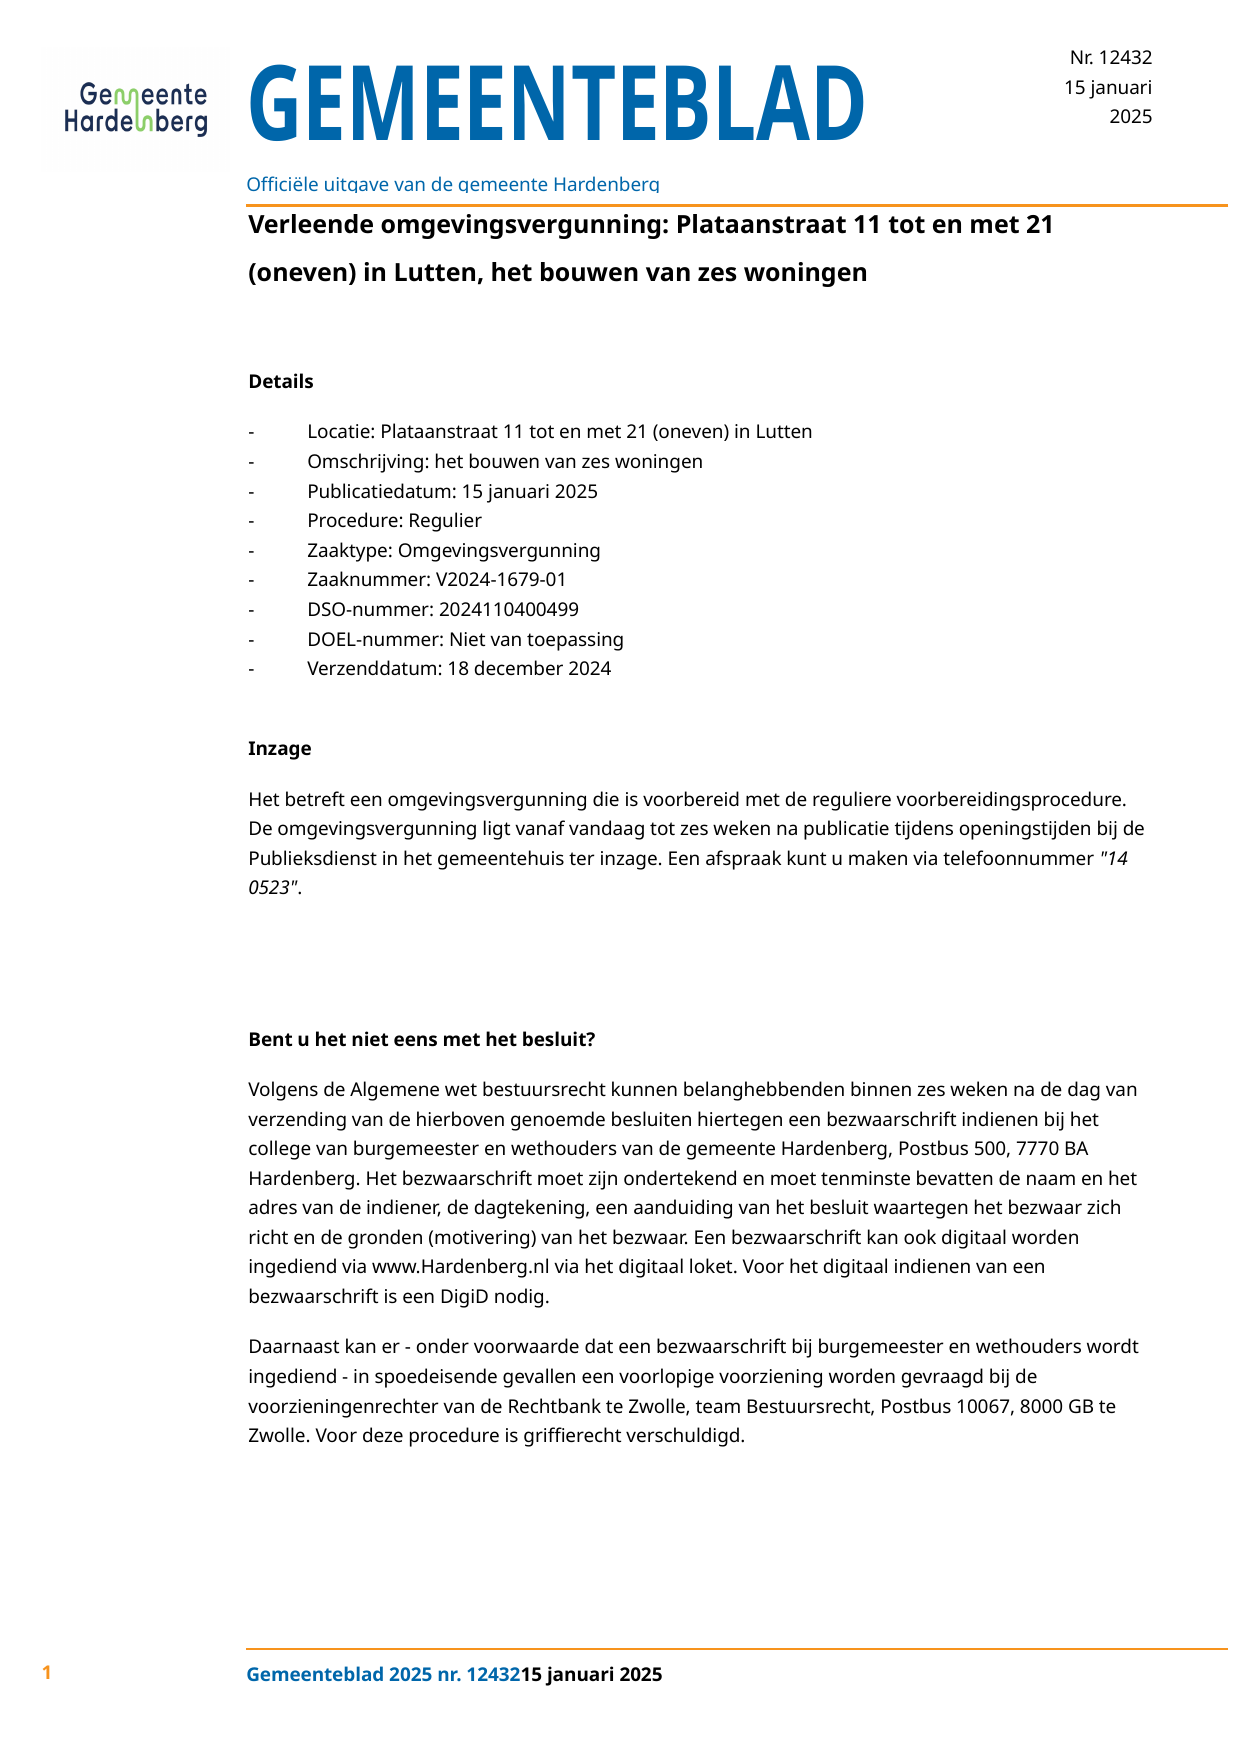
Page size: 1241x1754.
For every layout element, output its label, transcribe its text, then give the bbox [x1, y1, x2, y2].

list Publicatiedatum: 15 januari 2025 [248, 478, 1152, 504]
list Zaaktype: Omgevingsvergunning [248, 537, 1152, 563]
list DSO-nummer: 2024110400499 [248, 596, 1152, 622]
text Verleende omgevingsvergunning: Plataanstraat 11 tot en met 21 (oneven) in Lutten, het bouwen van zes woningen [248, 207, 1152, 288]
text Daarnaast kan er - onder voorwaarde dat een bezwaarschrift bij burgemeester en wethouders wordt ingediend - in spoedeisende gevallen een voorlopige voorziening worden gevraagd bij de voorzieningenrechter van de Rechtbank te Zwolle, team Bestuursrecht, Postbus 10067, 8000 GB te Zwolle. Voor deze procedure is griffierecht verschuldigd. [248, 1334, 1152, 1448]
list DOEL-nummer: Niet van toepassing [248, 626, 1152, 652]
text Het betreft een omgevingsvergunning die is voorbereid met de reguliere voorbereidingsprocedure. De omgevingsvergunning ligt vanaf vandaag tot zes weken na publicatie tijdens openingstijden bij de Publieksdienst in het gemeentehuis ter inzage. Een afspraak kunt u maken via telefoonnummer "14 0523". [248, 786, 1152, 900]
text Details [248, 368, 1152, 394]
picture [41, 47, 231, 172]
text Bent u het niet eens met het besluit? [248, 1026, 1152, 1052]
list Zaaknummer: V2024-1679-01 [248, 567, 1152, 592]
text Volgens de Algemene wet bestuursrecht kunnen belanghebbenden binnen zes weken na de dag van verzending van de hierboven genoemde besluiten hiertegen een bezwaarschrift indienen bij het college van burgemeester en wethouders van de gemeente Hardenberg, Postbus 500, 7770 BA Hardenberg. Het bezwaarschrift moet zijn ondertekend en moet tenminste bevatten de naam en het adres van de indiener, de dagtekening, een aanduiding van het besluit waartegen het bezwaar zich richt en de gronden (motivering) van het bezwaar. Een bezwaarschrift kan ook digitaal worden ingediend via www.Hardenberg.nl via het digitaal loket. Voor het digitaal indienen van een bezwaarschrift is een DigiD nodig. [248, 1076, 1152, 1309]
list Locatie: Plataanstraat 11 tot en met 21 (oneven) in Lutten [248, 419, 1152, 444]
list Verzenddatum: 18 december 2024 [248, 655, 1152, 681]
text Inzage [248, 735, 1152, 761]
list Omschrijving: het bouwen van zes woningen [248, 448, 1152, 474]
list Procedure: Regulier [248, 507, 1152, 533]
